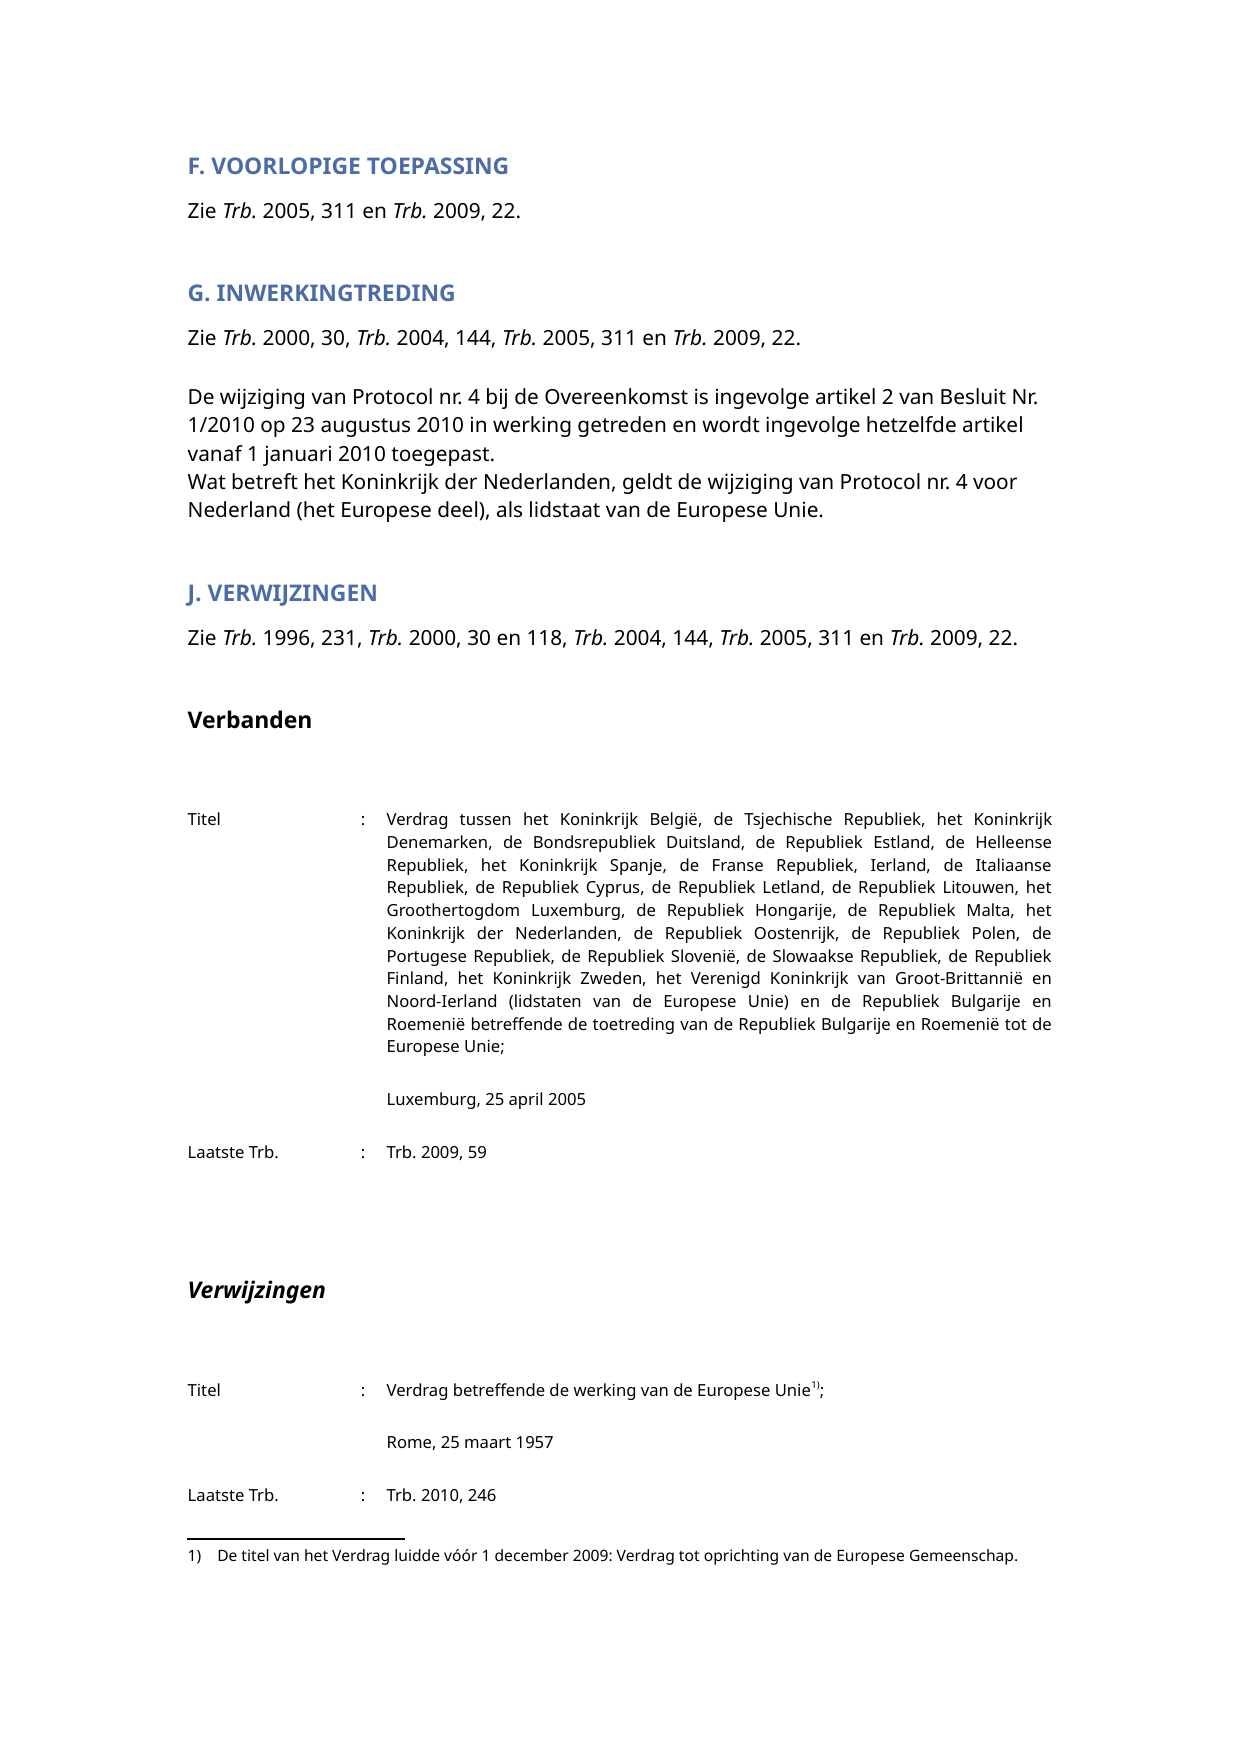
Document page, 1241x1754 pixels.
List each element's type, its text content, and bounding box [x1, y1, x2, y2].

table_cell Laatste Trb. [188, 1484, 361, 1536]
subtitle J. VERWIJZINGEN [187, 577, 1053, 608]
subtitle Verbanden [187, 704, 1053, 735]
text Zie Trb. 2000, 30, Trb. 2004, 144, Trb. 2005, 311 en Trb. 2009, 22. [187, 323, 1053, 352]
table_cell Trb. 2010, 246 [386, 1484, 1053, 1536]
text Zie Trb. 2005, 311 en Trb. 2009, 22. [187, 196, 1053, 225]
text De wijziging van Protocol nr. 4 bij de Overeenkomst is ingevolge artikel 2 van Besluit Nr. 1/2010 op 23 augustus 2010 in werking getreden en wordt ingevolge hetzelfde artikel vanaf 1 januari 2010 toegepast. [187, 382, 1053, 467]
table_header Titel [188, 1378, 361, 1484]
table_cell Laatste Trb. [188, 1140, 361, 1193]
table_header Verdrag betreffende de werking van de Europese Unie; Rome, 25 maart 1957 [386, 1378, 1053, 1484]
table_cell : [361, 1484, 386, 1536]
subtitle F. VOORLOPIGE TOEPASSING [187, 150, 1053, 181]
text Wat betreft het Koninkrijk der Nederlanden, geldt de wijziging van Protocol nr. 4 voor Nederland (het Europese deel), als lidstaat van de Europese Unie. [187, 467, 1053, 524]
table_header Titel [188, 808, 361, 1140]
table_cell : [361, 1140, 386, 1193]
subtitle Verwijzingen [187, 1274, 1053, 1305]
table_header : [361, 808, 386, 1140]
text Zie Trb. 1996, 231, Trb. 2000, 30 en 118, Trb. 2004, 144, Trb. 2005, 311 en Trb. 2009, 22. [187, 623, 1053, 651]
table_header : [361, 1378, 386, 1484]
table_header Verdrag tussen het Koninkrijk België, de Tsjechische Republiek, het Koninkrijk Denemarken, de Bondsrepubliek Duitsland, de Republiek Estland, de Helleense Republiek, het Koninkrijk Spanje, de Franse Republiek, Ierland, de Italiaanse Republiek, de Republiek Cyprus, de Republiek Letland, de Republiek Litouwen, het Groothertogdom Luxemburg, de Republiek Hongarije, de Republiek Malta, het Koninkrijk der Nederlanden, de Republiek Oostenrijk, de Republiek Polen, de Portugese Republiek, de Republiek Slovenië, de Slowaakse Republiek, de Republiek Finland, het Koninkrijk Zweden, het Verenigd Koninkrijk van Groot-Brittannië en Noord-Ierland (lidstaten van de Europese Unie) en de Republiek Bulgarije en Roemenië betreffende de toetreding van de Republiek Bulgarije en Roemenië tot de Europese Unie; Luxemburg, 25 april 2005 [386, 808, 1053, 1140]
table_cell Trb. 2009, 59 [386, 1140, 1053, 1193]
subtitle G. INWERKINGTREDING [187, 277, 1053, 308]
